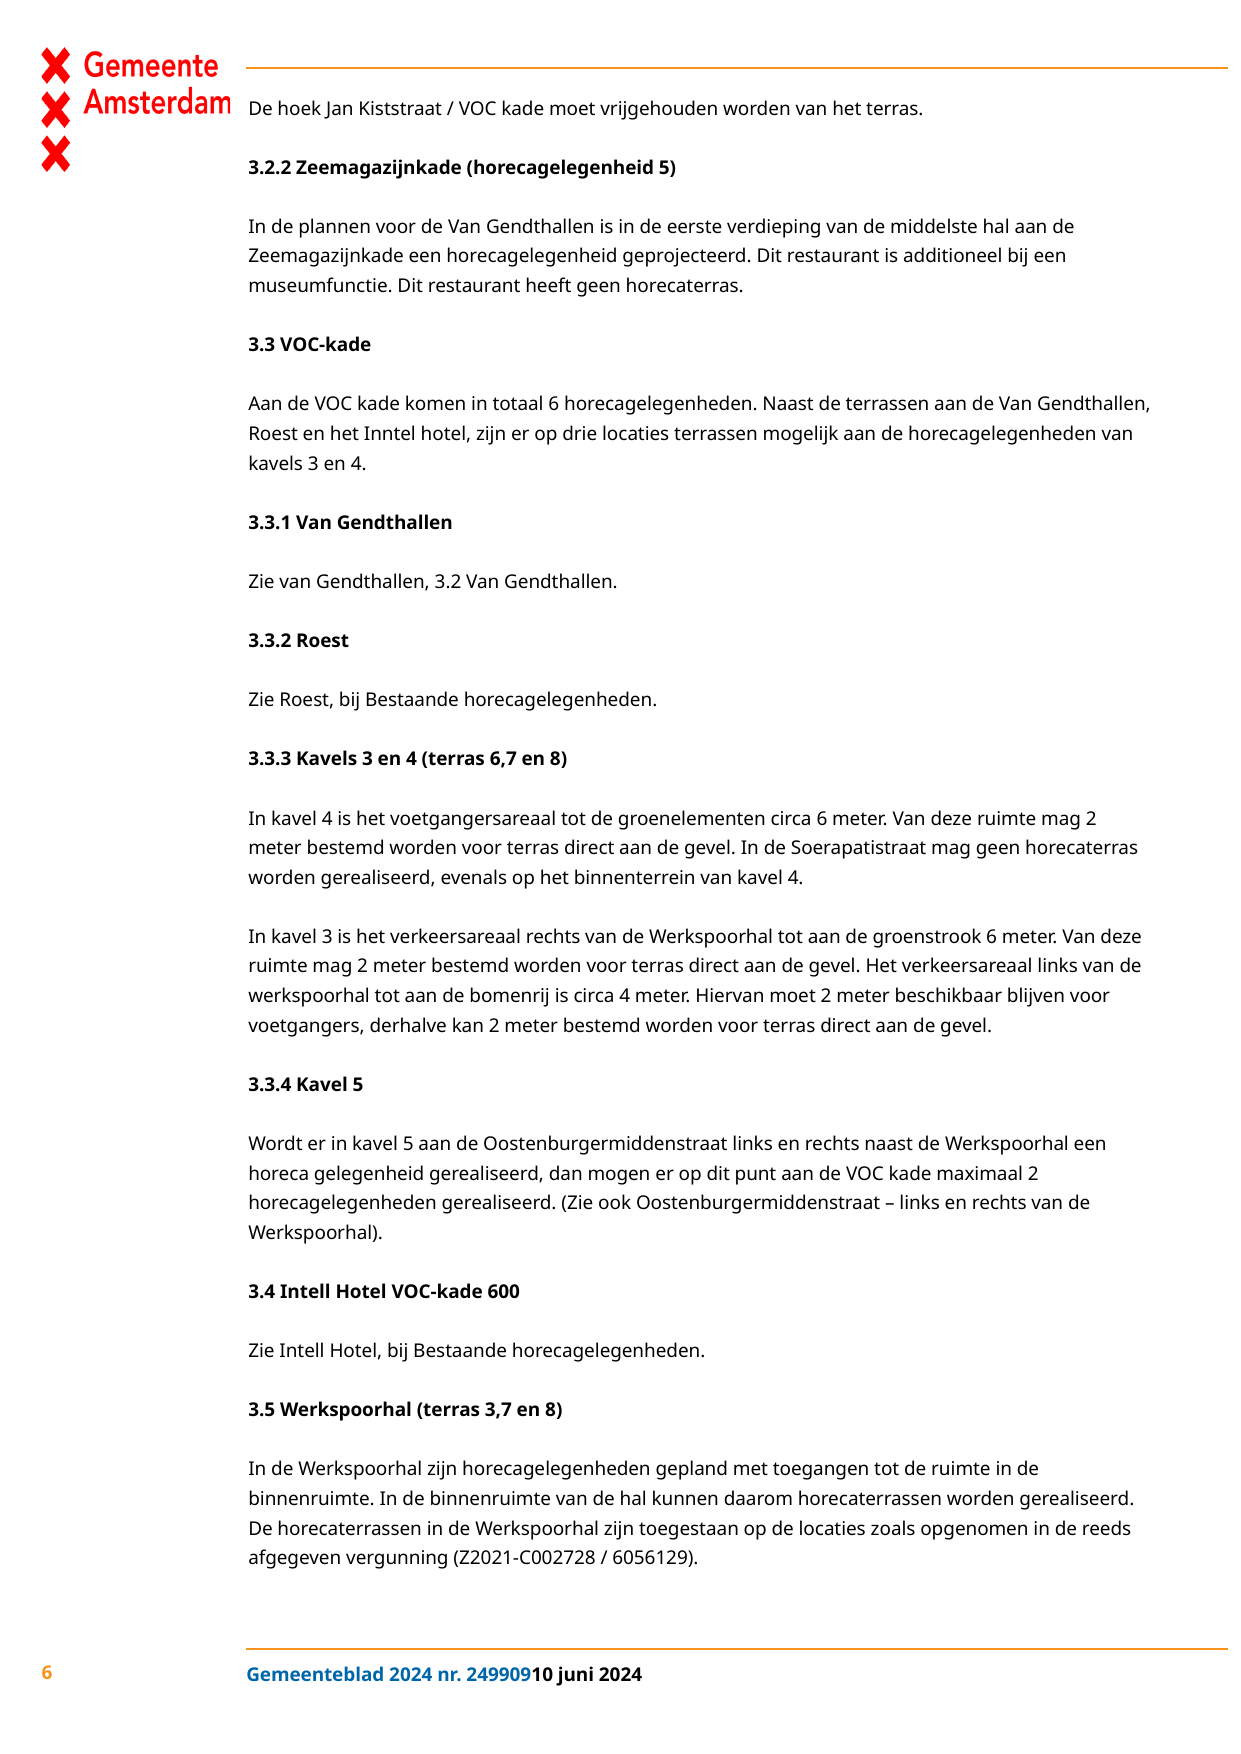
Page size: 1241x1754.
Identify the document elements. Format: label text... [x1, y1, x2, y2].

text 3.2.2 Zeemagazijnkade (horecagelegenheid 5) [248, 154, 1152, 180]
text 3.3.1 Van Gendthallen [248, 509, 1152, 535]
text Zie van Gendthallen, 3.2 Van Gendthallen. [248, 568, 1152, 594]
text In de plannen voor de Van Gendthallen is in de eerste verdieping van de middelste hal aan de Zeemagazijnkade een horecagelegenheid geprojecteerd. Dit restaurant is additioneel bij een museumfunctie. Dit restaurant heeft geen horecaterras. [248, 213, 1152, 298]
text In kavel 4 is het voetgangersareaal tot de groenelementen circa 6 meter. Van deze ruimte mag 2 meter bestemd worden voor terras direct aan de gevel. In de Soerapatistraat mag geen horecaterras worden gerealiseerd, evenals op het binnenterrein van kavel 4. [248, 805, 1152, 890]
text 3.3.4 Kavel 5 [248, 1071, 1152, 1097]
text Zie Intell Hotel, bij Bestaande horecagelegenheden. [248, 1337, 1152, 1363]
text Aan de VOC kade komen in totaal 6 horecagelegenheden. Naast de terrassen aan de Van Gendthallen, Roest en het Inntel hotel, zijn er op drie locaties terrassen mogelijk aan de horecagelegenheden van kavels 3 en 4. [248, 391, 1152, 476]
text De hoek Jan Kiststraat / VOC kade moet vrijgehouden worden van het terras. [248, 95, 1152, 121]
picture [41, 47, 231, 172]
text In de Werkspoorhal zijn horecagelegenheden gepland met toegangen tot de ruimte in de binnenruimte. In de binnenruimte van de hal kunnen daarom horecaterrassen worden gerealiseerd. De horecaterrassen in de Werkspoorhal zijn toegestaan op de locaties zoals opgenomen in de reeds afgegeven vergunning (Z2021-C002728 / 6056129). [248, 1456, 1152, 1570]
text 3.3.2 Roest [248, 627, 1152, 653]
text In kavel 3 is het verkeersareaal rechts van de Werkspoorhal tot aan de groenstrook 6 meter. Van deze ruimte mag 2 meter bestemd worden voor terras direct aan de gevel. Het verkeersareaal links van de werkspoorhal tot aan de bomenrij is circa 4 meter. Hiervan moet 2 meter beschikbaar blijven voor voetgangers, derhalve kan 2 meter bestemd worden voor terras direct aan de gevel. [248, 923, 1152, 1038]
text 3.3 VOC-kade [248, 331, 1152, 357]
text Wordt er in kavel 5 aan de Oostenburgermiddenstraat links en rechts naast de Werkspoorhal een horeca gelegenheid gerealiseerd, dan mogen er op dit punt aan de VOC kade maximaal 2 horecagelegenheden gerealiseerd. (Zie ook Oostenburgermiddenstraat – links en rechts van de Werkspoorhal). [248, 1130, 1152, 1245]
text 3.5 Werkspoorhal (terras 3,7 en 8) [248, 1396, 1152, 1422]
text 3.4 Intell Hotel VOC-kade 600 [248, 1278, 1152, 1304]
text Zie Roest, bij Bestaande horecagelegenheden. [248, 686, 1152, 712]
text 3.3.3 Kavels 3 en 4 (terras 6,7 en 8) [248, 746, 1152, 771]
